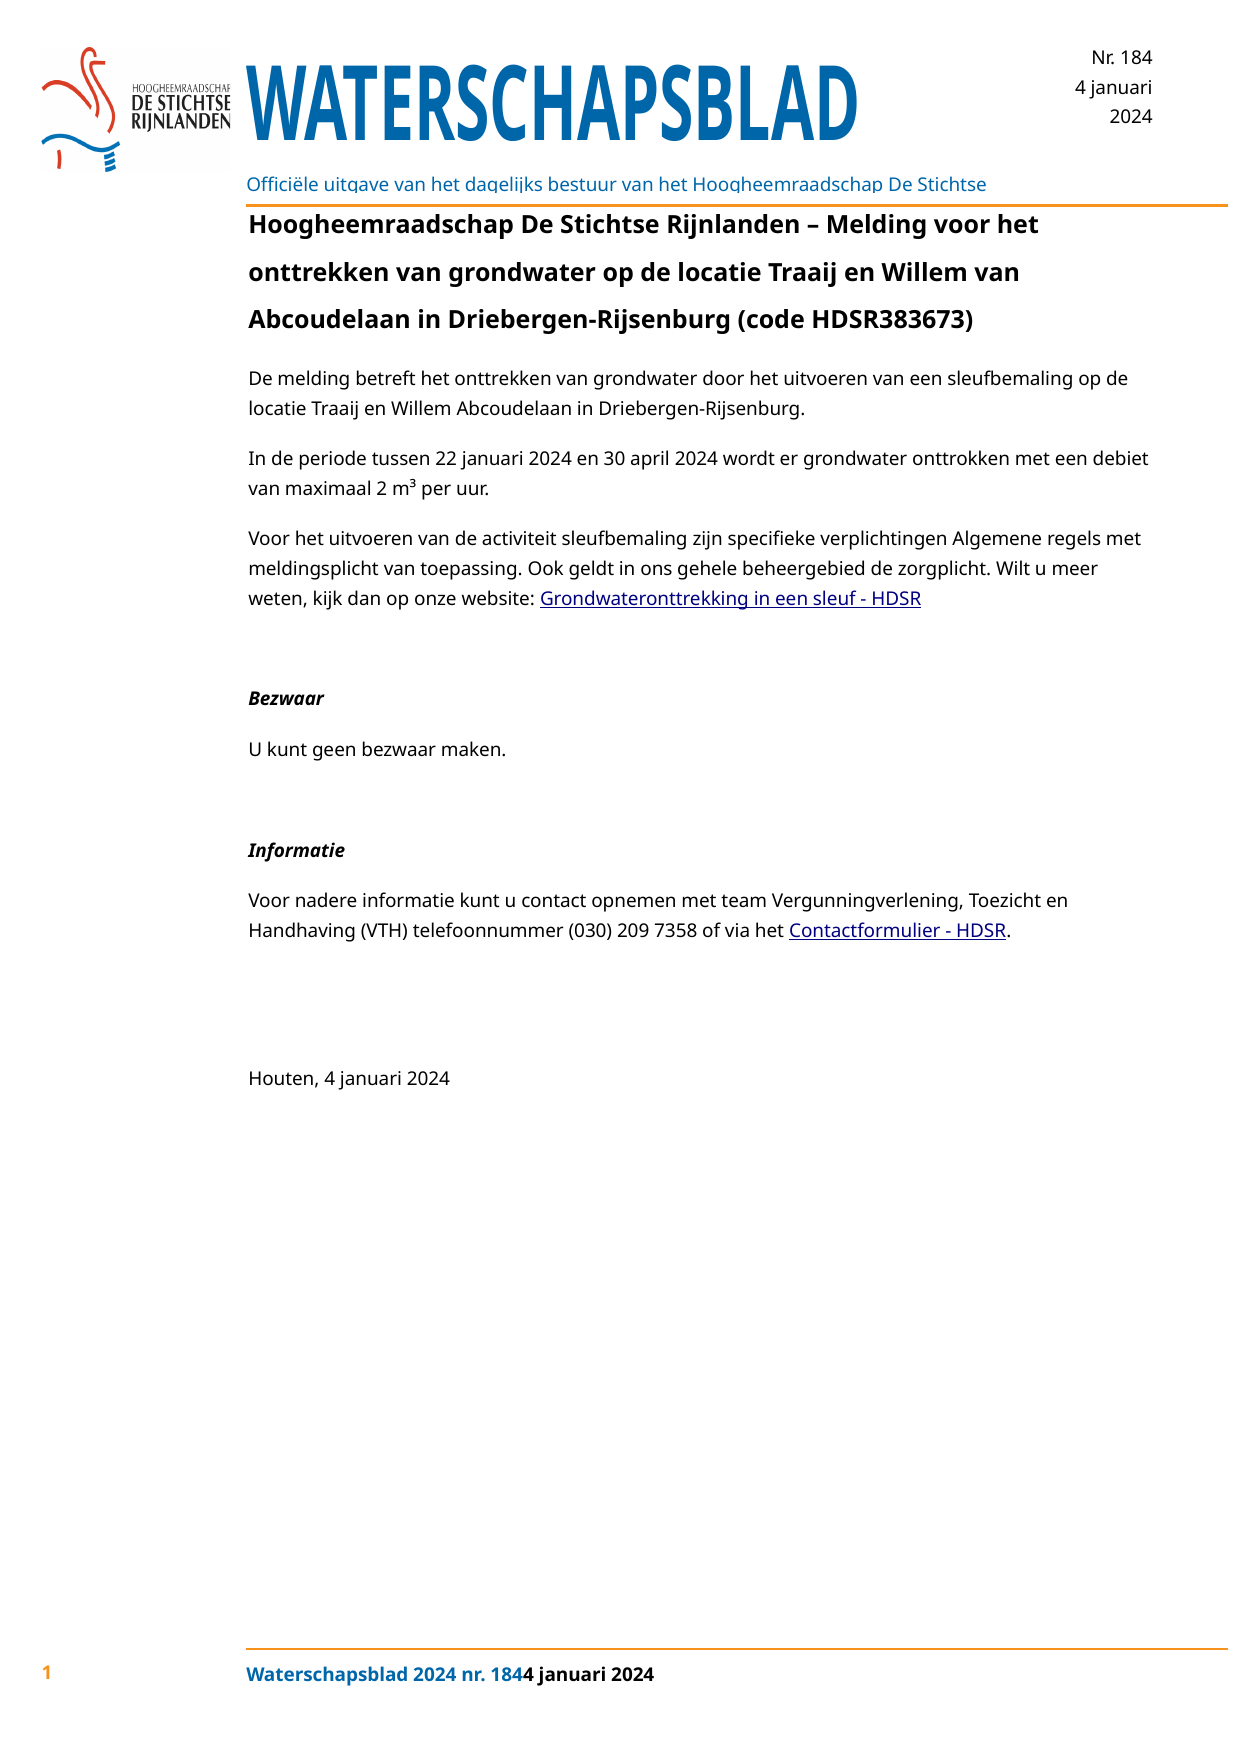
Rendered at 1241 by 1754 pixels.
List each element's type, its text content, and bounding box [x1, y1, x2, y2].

text Hoogheemraadschap De Stichtse Rijnlanden – Melding voor het onttrekken van grondwater op de locatie Traaij en Willem van Abcoudelaan in Driebergen-Rijsenburg (code HDSR383673) [248, 207, 1152, 336]
picture [41, 47, 231, 172]
text Houten, 4 januari 2024 [248, 1065, 1152, 1091]
text Informatie [248, 837, 1152, 862]
text U kunt geen bezwaar maken. [248, 736, 1152, 762]
text De melding betreft het onttrekken van grondwater door het uitvoeren van een sleufbemaling op de locatie Traaij en Willem Abcoudelaan in Driebergen-Rijsenburg. [248, 366, 1152, 421]
text Voor nadere informatie kunt u contact opnemen met team Vergunningverlening, Toezicht en Handhaving (VTH) telefoonnummer (030) 209 7358 of via het Contactformulier - HDSR. [248, 887, 1152, 942]
text Bezwaar [248, 686, 1152, 711]
text Voor het uitvoeren van de activiteit sleufbemaling zijn specifieke verplichtingen Algemene regels met meldingsplicht van toepassing. Ook geldt in ons gehele beheergebied de zorgplicht. Wilt u meer weten, kijk dan op onze website: Grondwateronttrekking in een sleuf - HDSR [248, 526, 1152, 610]
text In de periode tussen 22 januari 2024 en 30 april 2024 wordt er grondwater onttrokken met een debiet van maximaal 2 m³ per uur. [248, 446, 1152, 501]
